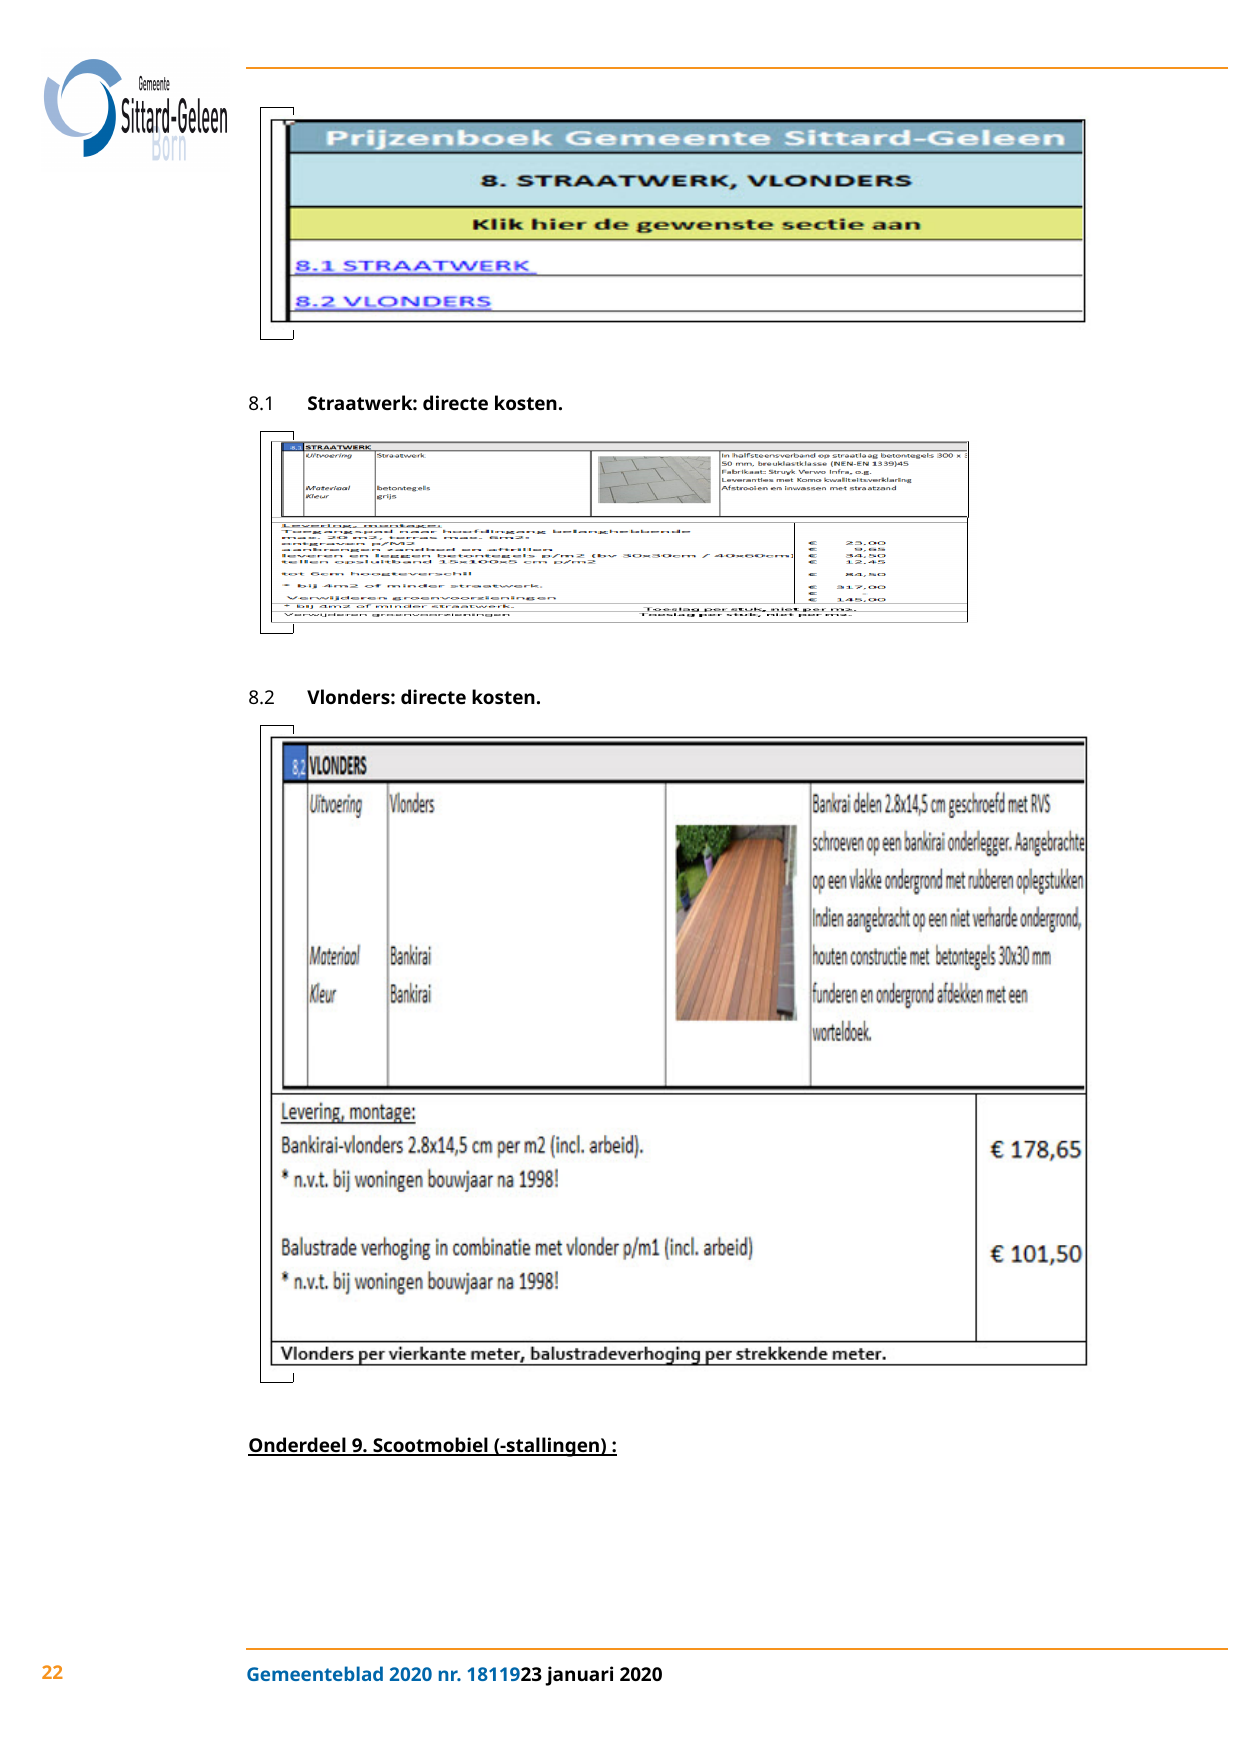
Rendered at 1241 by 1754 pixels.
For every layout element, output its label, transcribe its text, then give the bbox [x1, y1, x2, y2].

picture [268, 115, 1096, 330]
list Vlonders: directe kosten. [248, 684, 1152, 709]
picture [268, 734, 1096, 1373]
picture [268, 440, 978, 624]
text Onderdeel 9. Scootmobiel (-stallingen) : [248, 1433, 1152, 1458]
picture [41, 47, 231, 172]
list Straatwerk: directe kosten. [248, 390, 1152, 416]
